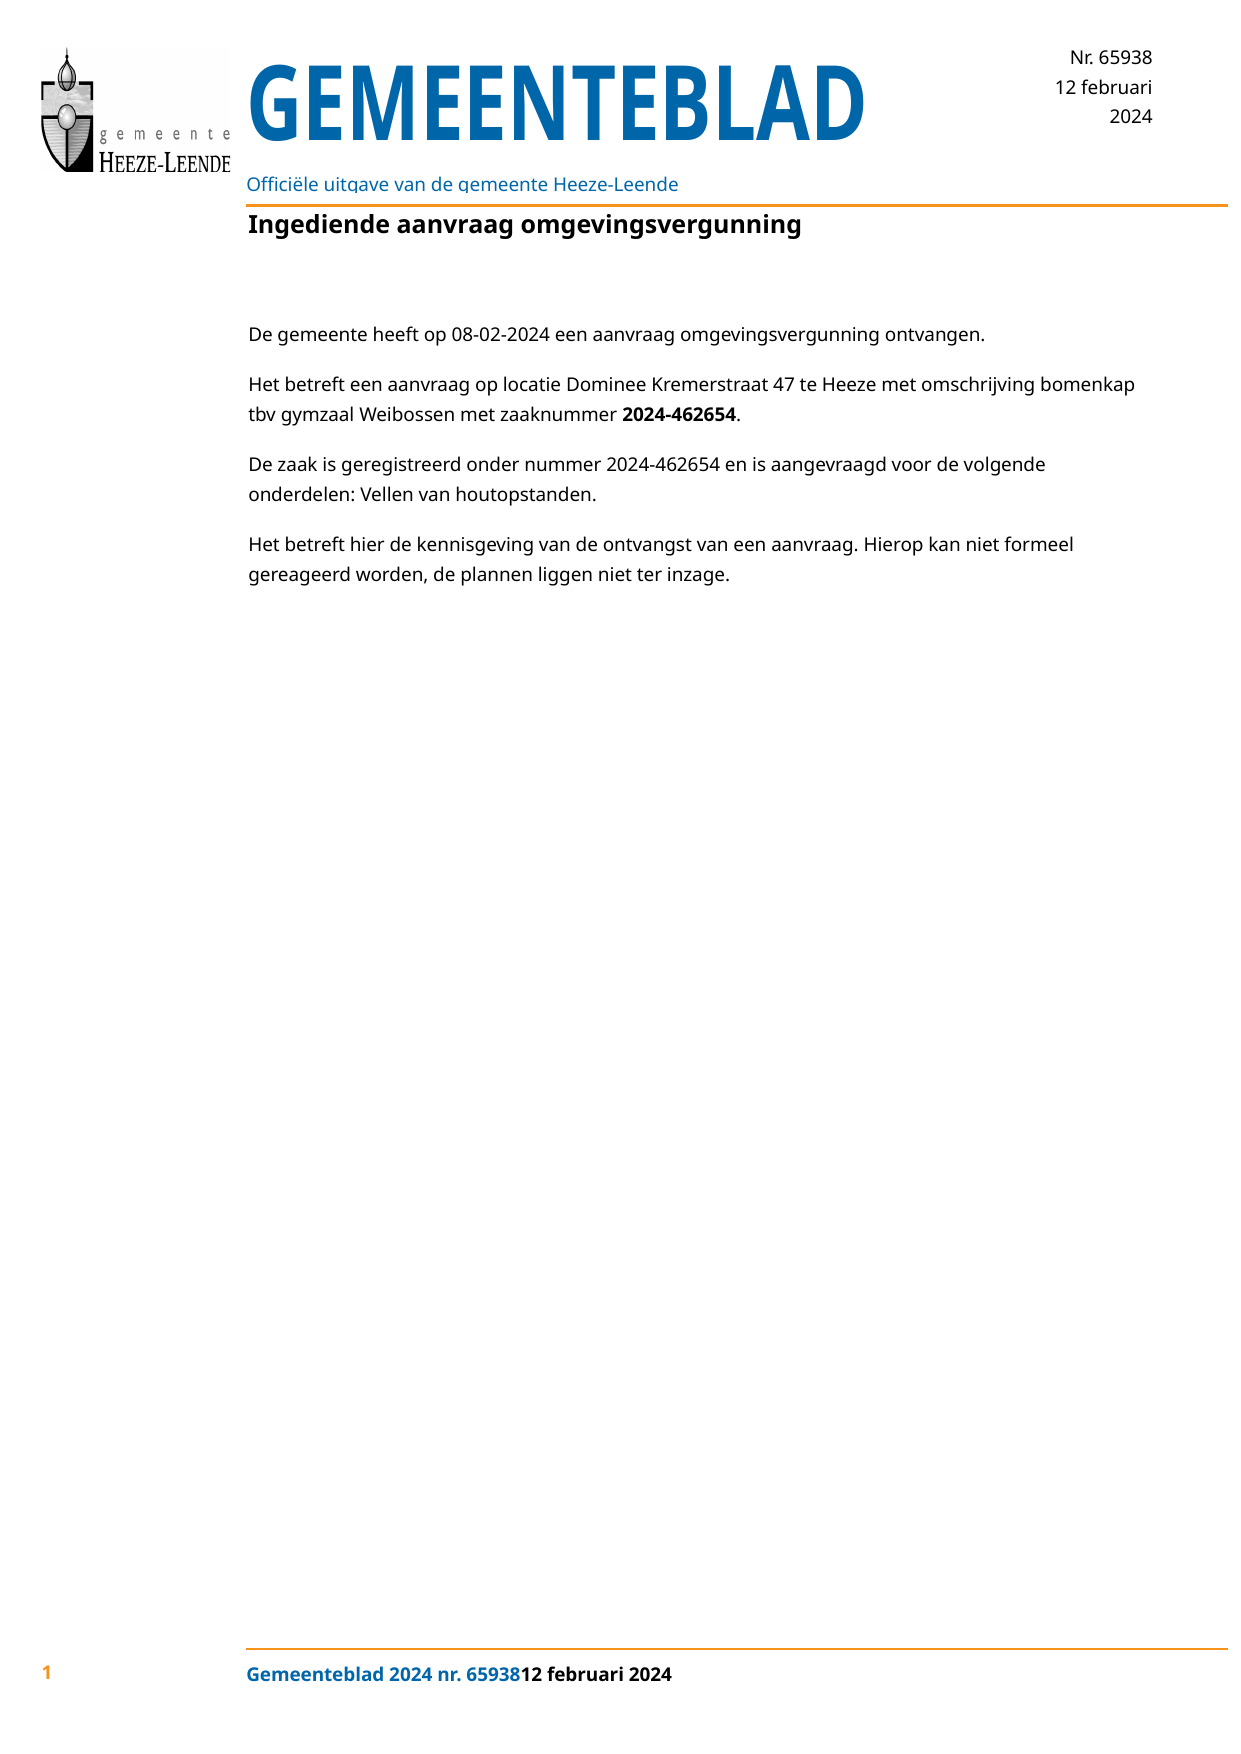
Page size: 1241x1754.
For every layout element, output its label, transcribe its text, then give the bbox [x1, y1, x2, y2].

picture [41, 47, 231, 172]
text Het betreft hier de kennisgeving van de ontvangst van een aanvraag. Hierop kan niet formeel gereageerd worden, de plannen liggen niet ter inzage. [248, 531, 1152, 586]
text Ingediende aanvraag omgevingsvergunning [248, 207, 1152, 241]
text De gemeente heeft op 08-02-2024 een aanvraag omgevingsvergunning ontvangen. [248, 321, 1152, 346]
text Het betreft een aanvraag op locatie Dominee Kremerstraat 47 te Heeze met omschrijving bomenkap tbv gymzaal Weibossen met zaaknummer 2024-462654. [248, 371, 1152, 426]
text De zaak is geregistreerd onder nummer 2024-462654 en is aangevraagd voor de volgende onderdelen: Vellen van houtopstanden. [248, 451, 1152, 506]
